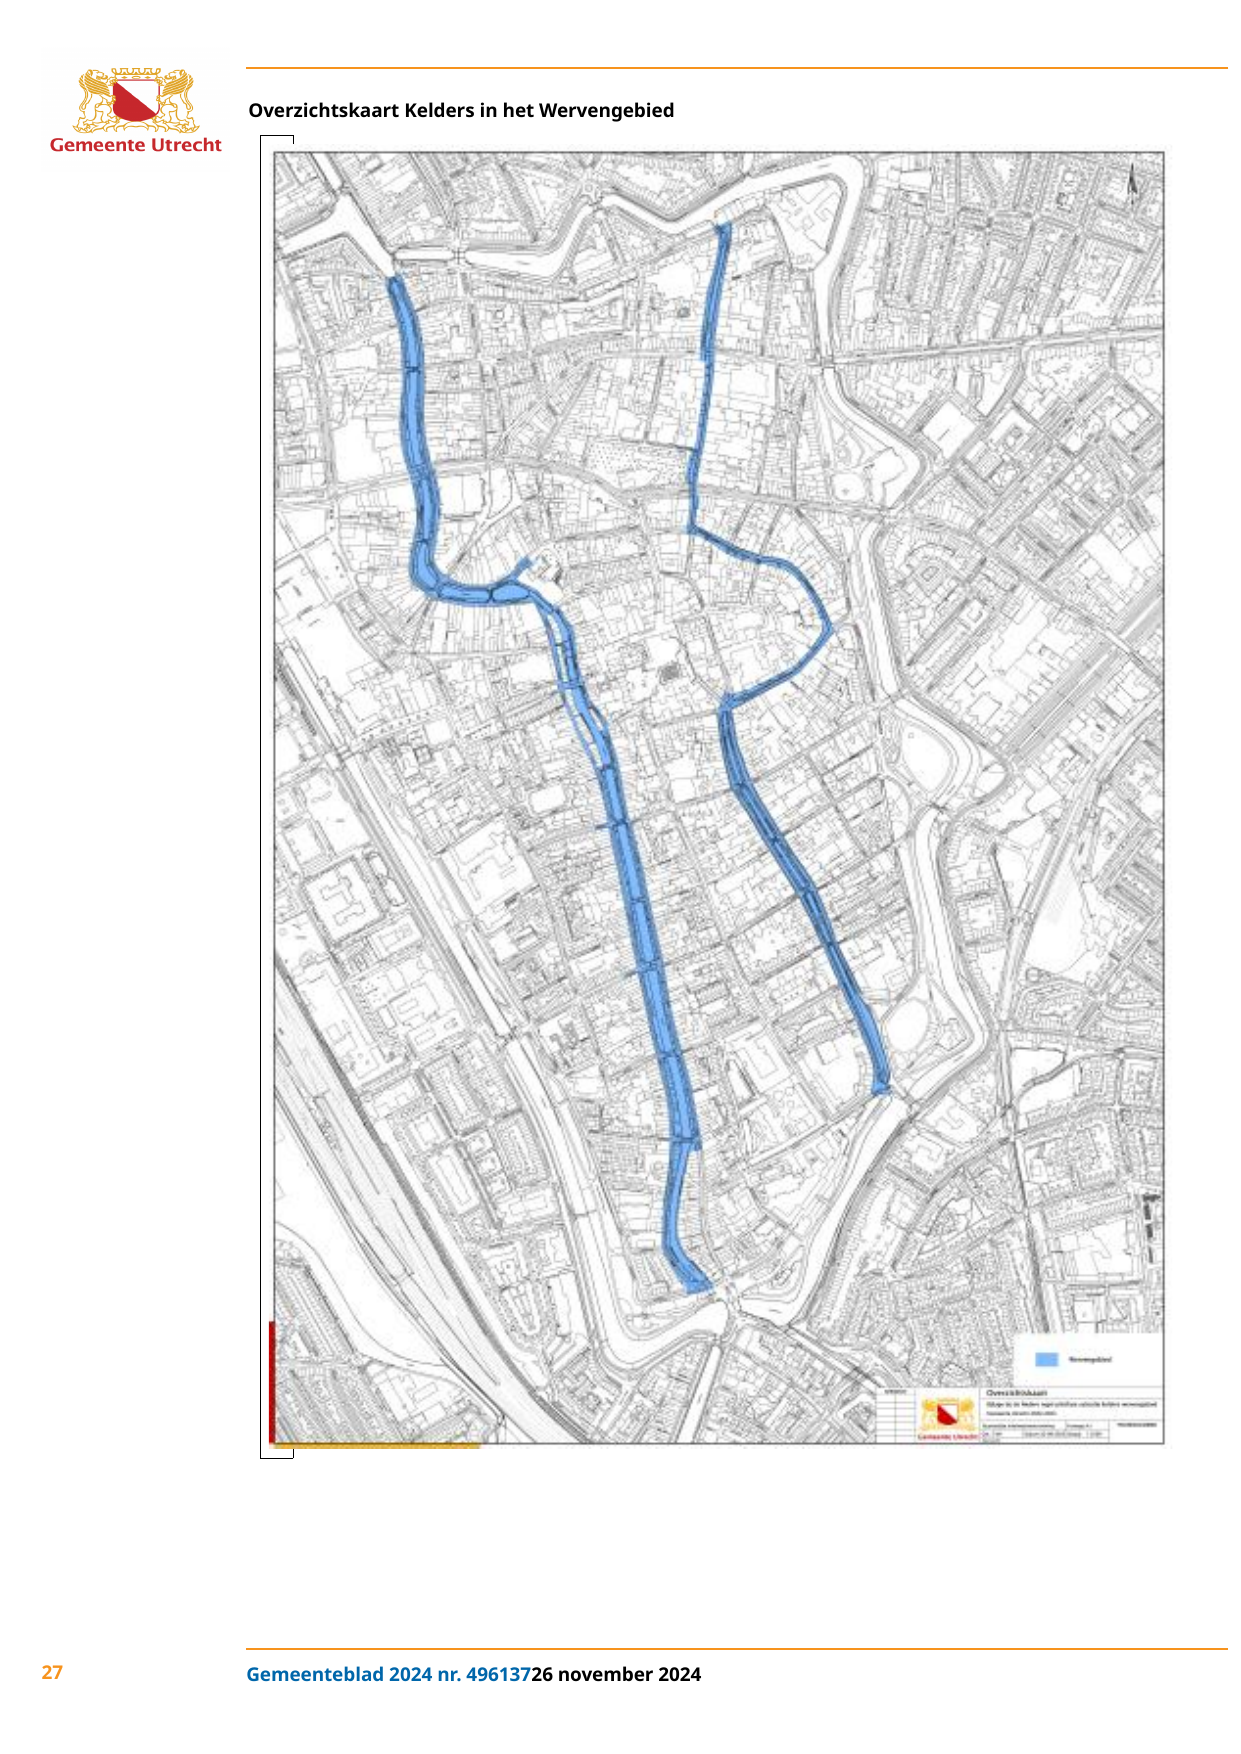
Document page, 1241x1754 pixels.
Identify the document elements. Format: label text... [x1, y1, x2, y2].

picture [41, 47, 231, 172]
text Overzichtskaart Kelders in het Wervengebied [248, 95, 1152, 123]
picture [268, 144, 1173, 1449]
